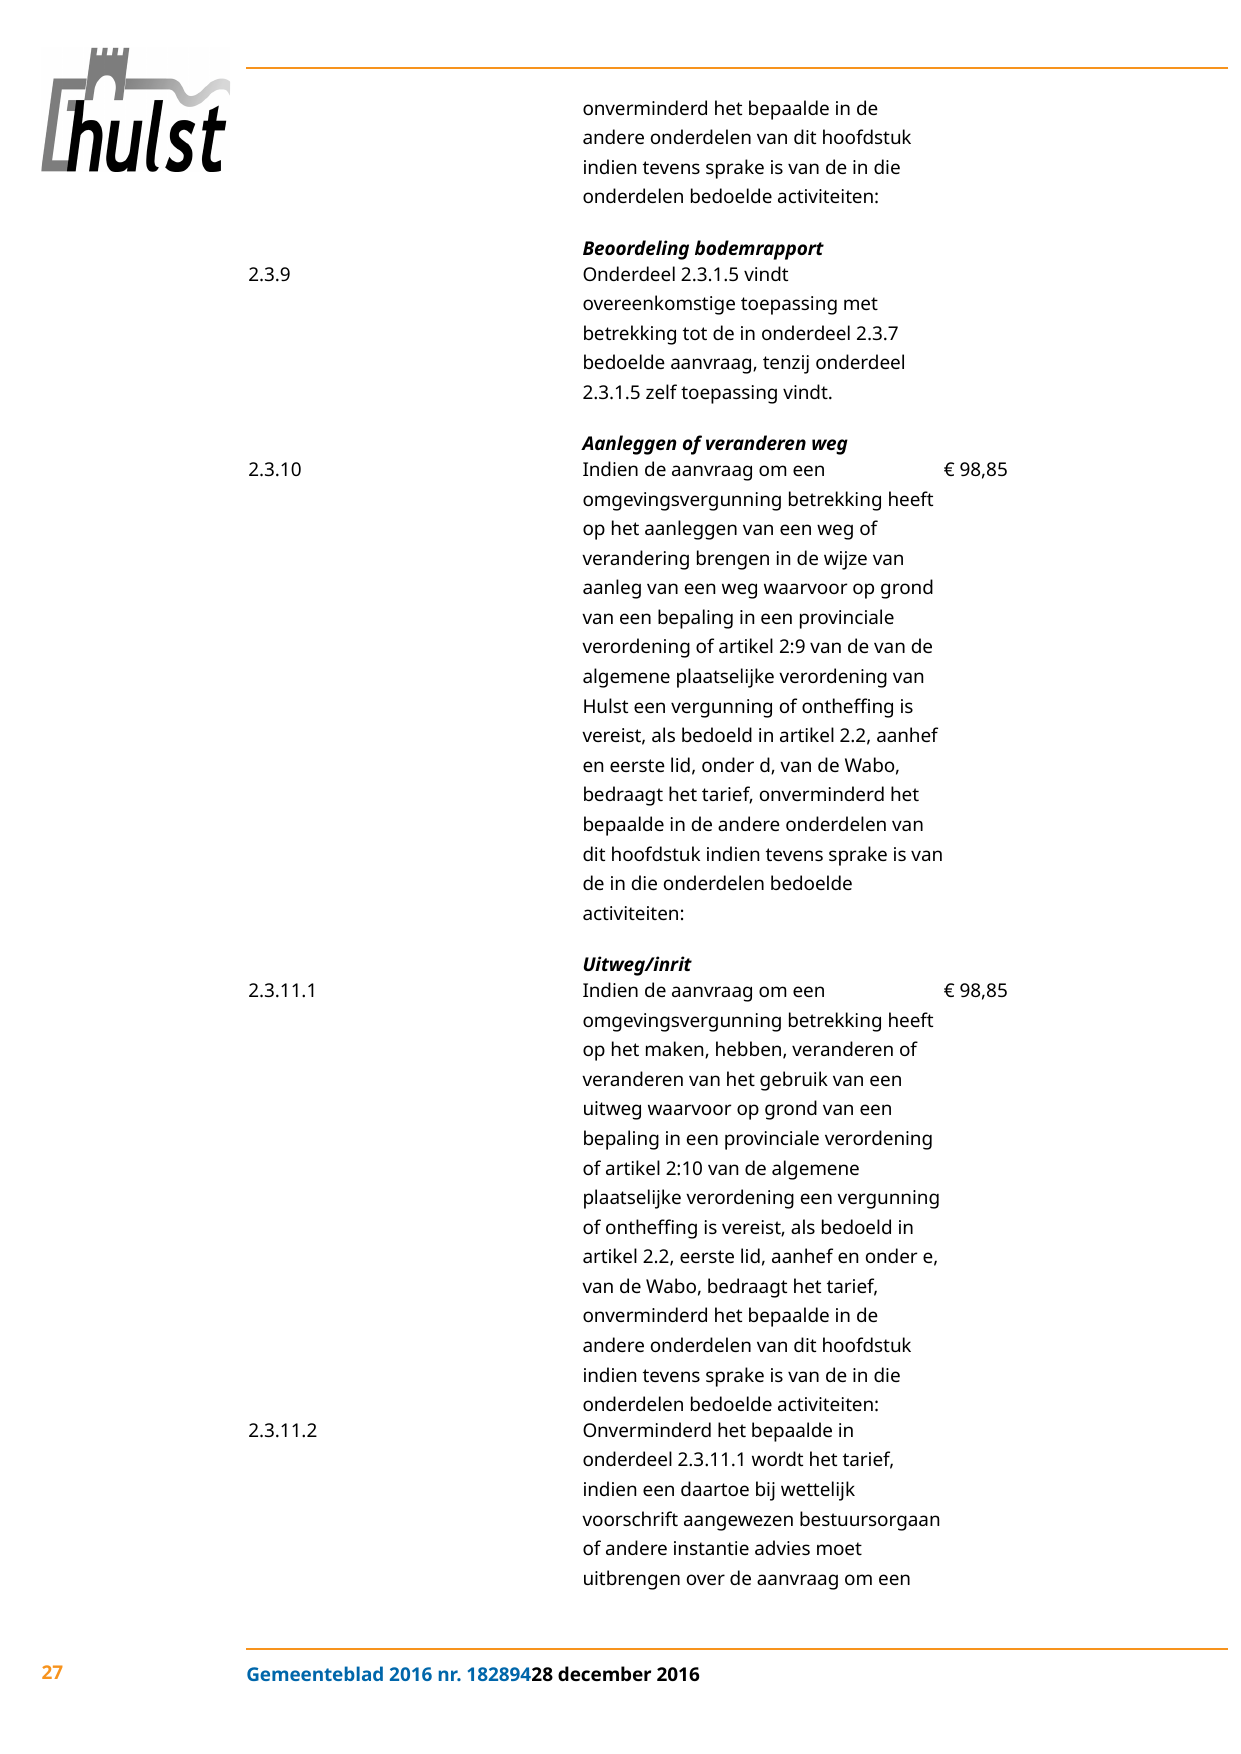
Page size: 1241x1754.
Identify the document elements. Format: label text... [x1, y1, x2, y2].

table_cell [248, 209, 582, 235]
table_cell [582, 405, 944, 431]
table_cell onverminderd het bepaalde in de andere onderdelen van dit hoofdstuk indien tevens sprake is van de in die onderdelen bedoelde activiteiten: [582, 95, 944, 209]
table_cell 2.3.11.1 [248, 977, 582, 1417]
table_cell [248, 235, 582, 261]
table_cell [248, 926, 582, 951]
table_cell Indien de aanvraag om een omgevingsvergunning betrekking heeft op het maken, hebben, veranderen of veranderen van het gebruik van een uitweg waarvoor op grond van een bepaling in een provinciale verordening of artikel 2:10 van de algemene plaatselijke verordening een vergunning of ontheffing is vereist, als bedoeld in artikel 2.2, eerste lid, aanhef en onder e, van de Wabo, bedraagt het tarief, onverminderd het bepaalde in de andere onderdelen van dit hoofdstuk indien tevens sprake is van de in die onderdelen bedoelde activiteiten: [582, 977, 944, 1417]
table_cell [944, 926, 1152, 951]
table_cell [248, 951, 582, 977]
table_cell [944, 209, 1152, 235]
table_cell [944, 261, 1152, 405]
table_cell Onderdeel 2.3.1.5 vindt overeenkomstige toepassing met betrekking tot de in onderdeel 2.3.7 bedoelde aanvraag, tenzij onderdeel 2.3.1.5 zelf toepassing vindt. [582, 261, 944, 405]
table_cell [944, 1417, 1152, 1591]
table_cell [582, 926, 944, 951]
table_cell Uitweg/inrit [582, 951, 944, 977]
table_cell [582, 209, 944, 235]
table_cell 2.3.9 [248, 261, 582, 405]
table_cell € 98,85 [944, 456, 1152, 926]
table_cell [944, 431, 1152, 456]
table_cell [944, 405, 1152, 431]
table_cell [944, 951, 1152, 977]
table_cell Indien de aanvraag om een omgevingsvergunning betrekking heeft op het aanleggen van een weg of verandering brengen in de wijze van aanleg van een weg waarvoor op grond van een bepaling in een provinciale verordening of artikel 2:9 van de van de algemene plaatselijke verordening van Hulst een vergunning of ontheffing is vereist, als bedoeld in artikel 2.2, aanhef en eerste lid, onder d, van de Wabo, bedraagt het tarief, onverminderd het bepaalde in de andere onderdelen van dit hoofdstuk indien tevens sprake is van de in die onderdelen bedoelde activiteiten: [582, 456, 944, 926]
table_cell [248, 405, 582, 431]
table_cell Beoordeling bodemrapport [582, 235, 944, 261]
table_cell [248, 431, 582, 456]
table_cell Onverminderd het bepaalde in onderdeel 2.3.11.1 wordt het tarief, indien een daartoe bij wettelijk voorschrift aangewezen bestuursorgaan of andere instantie advies moet uitbrengen over de aanvraag om een [582, 1417, 944, 1591]
table_cell 2.3.11.2 [248, 1417, 582, 1591]
table_cell Aanleggen of veranderen weg [582, 431, 944, 456]
table_cell € 98,85 [944, 977, 1152, 1417]
table_cell [944, 235, 1152, 261]
table_cell [944, 95, 1152, 209]
picture [41, 47, 231, 172]
table_cell 2.3.10 [248, 456, 582, 926]
table_cell [248, 95, 582, 209]
